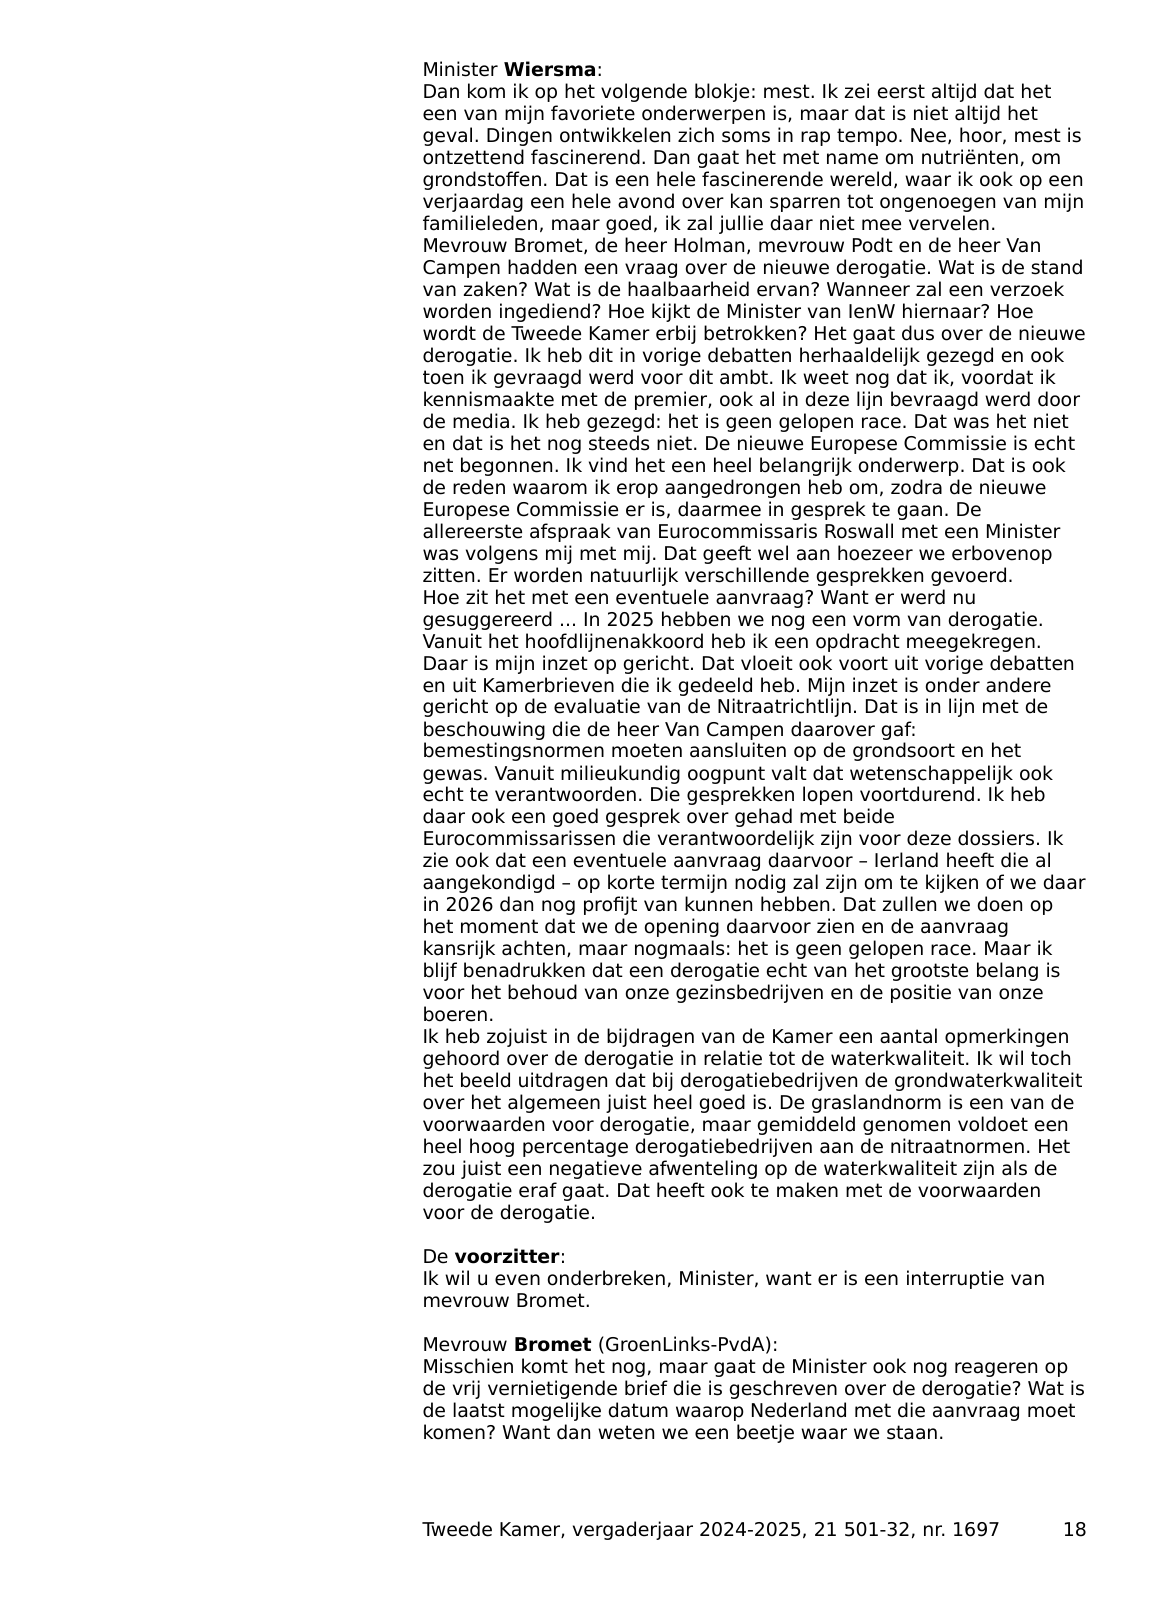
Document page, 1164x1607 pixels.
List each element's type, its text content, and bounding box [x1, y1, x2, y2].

text Mevrouw Bromet, de heer Holman, mevrouw Podt en de heer Van Campen hadden een vraag over de nieuwe derogatie. Wat is de stand van zaken? Wat is de haalbaarheid ervan? Wanneer zal een verzoek worden ingediend? Hoe kijkt de Minister van IenW hiernaar? Hoe wordt de Tweede Kamer erbij betrokken? Het gaat dus over de nieuwe derogatie. Ik heb dit in vorige debatten herhaaldelijk gezegd en ook toen ik gevraagd werd voor dit ambt. Ik weet nog dat ik, voordat ik kennismaakte met de premier, ook al in deze lijn bevraagd werd door de media. Ik heb gezegd: het is geen gelopen race. Dat was het niet en dat is het nog steeds niet. De nieuwe Europese Commissie is echt net begonnen. Ik vind het een heel belangrijk onderwerp. Dat is ook de reden waarom ik erop aangedrongen heb om, zodra de nieuwe Europese Commissie er is, daarmee in gesprek te gaan. De allereerste afspraak van Eurocommissaris Roswall met een Minister was volgens mij met mij. Dat geeft wel aan hoezeer we erbovenop zitten. Er worden natuurlijk verschillende gesprekken gevoerd. [422, 235, 1087, 587]
text Dan kom ik op het volgende blokje: mest. Ik zei eerst altijd dat het een van mijn favoriete onderwerpen is, maar dat is niet altijd het geval. Dingen ontwikkelen zich soms in rap tempo. Nee, hoor, mest is ontzettend fascinerend. Dan gaat het met name om nutriënten, om grondstoffen. Dat is een hele fascinerende wereld, waar ik ook op een verjaardag een hele avond over kan sparren tot ongenoegen van mijn familieleden, maar goed, ik zal jullie daar niet mee vervelen. [422, 81, 1087, 235]
text De voorzitter: [422, 1246, 1087, 1268]
text Ik wil u even onderbreken, Minister, want er is een interruptie van mevrouw Bromet. [422, 1268, 1087, 1312]
text Mevrouw Bromet (GroenLinks-PvdA): [422, 1334, 1087, 1356]
text Minister Wiersma: [422, 59, 1087, 81]
text Ik heb zojuist in de bijdragen van de Kamer een aantal opmerkingen gehoord over de derogatie in relatie tot de waterkwaliteit. Ik wil toch het beeld uitdragen dat bij derogatiebedrijven de grondwaterkwaliteit over het algemeen juist heel goed is. De graslandnorm is een van de voorwaarden voor derogatie, maar gemiddeld genomen voldoet een heel hoog percentage derogatiebedrijven aan de nitraatnormen. Het zou juist een negatieve afwenteling op de waterkwaliteit zijn als de derogatie eraf gaat. Dat heeft ook te maken met de voorwaarden voor de derogatie. [422, 1026, 1087, 1224]
text Misschien komt het nog, maar gaat de Minister ook nog reageren op de vrij vernietigende brief die is geschreven over de derogatie? Wat is de laatst mogelijke datum waarop Nederland met die aanvraag moet komen? Want dan weten we een beetje waar we staan. [422, 1356, 1087, 1444]
text Hoe zit het met een eventuele aanvraag? Want er werd nu gesuggereerd ... In 2025 hebben we nog een vorm van derogatie. Vanuit het hoofdlijnenakkoord heb ik een opdracht meegekregen. Daar is mijn inzet op gericht. Dat vloeit ook voort uit vorige debatten en uit Kamerbrieven die ik gedeeld heb. Mijn inzet is onder andere gericht op de evaluatie van de Nitraatrichtlijn. Dat is in lijn met de beschouwing die de heer Van Campen daarover gaf: bemestingsnormen moeten aansluiten op de grondsoort en het gewas. Vanuit milieukundig oogpunt valt dat wetenschappelijk ook echt te verantwoorden. Die gesprekken lopen voortdurend. Ik heb daar ook een goed gesprek over gehad met beide Eurocommissarissen die verantwoordelijk zijn voor deze dossiers. Ik zie ook dat een eventuele aanvraag daarvoor – Ierland heeft die al aangekondigd – op korte termijn nodig zal zijn om te kijken of we daar in 2026 dan nog profijt van kunnen hebben. Dat zullen we doen op het moment dat we de opening daarvoor zien en de aanvraag kansrijk achten, maar nogmaals: het is geen gelopen race. Maar ik blijf benadrukken dat een derogatie echt van het grootste belang is voor het behoud van onze gezinsbedrijven en de positie van onze boeren. [422, 587, 1087, 1026]
